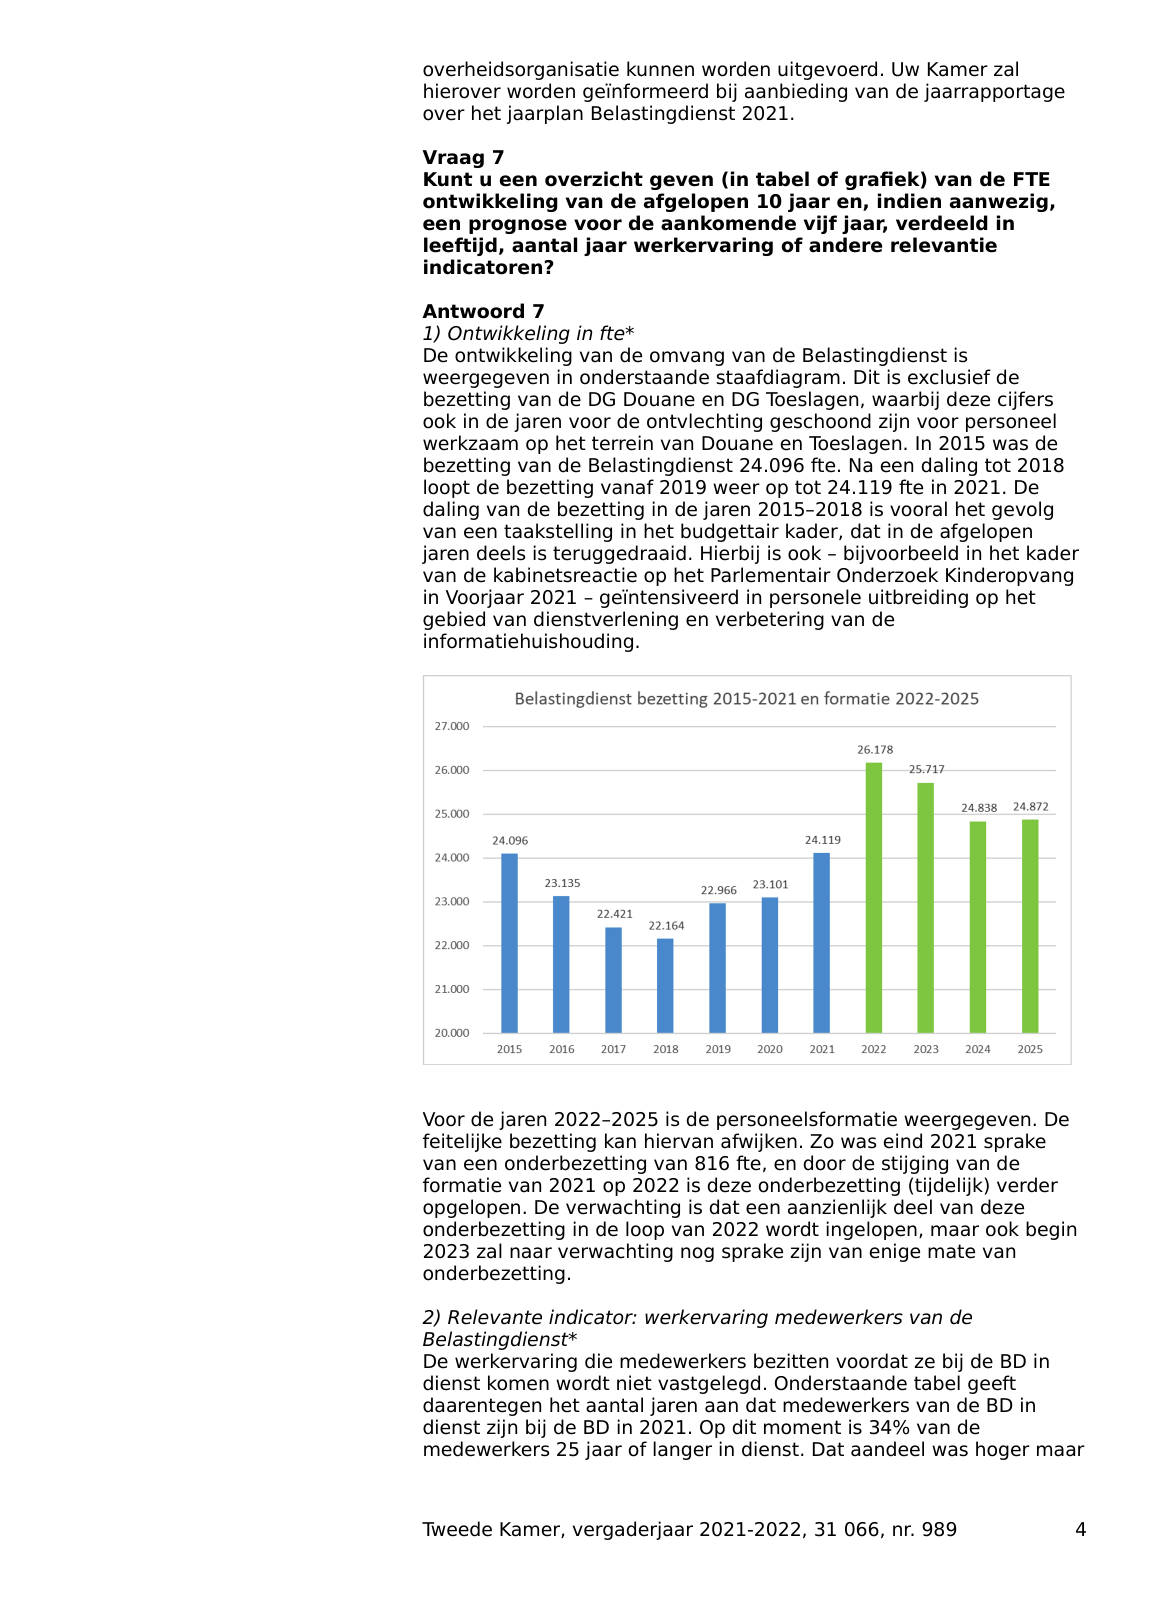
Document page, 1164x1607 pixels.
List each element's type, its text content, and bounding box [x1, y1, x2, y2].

text De ontwikkeling van de omvang van de Belastingdienst is weergegeven in onderstaande staafdiagram. Dit is exclusief de bezetting van de DG Douane en DG Toeslagen, waarbij deze cijfers ook in de jaren voor de ontvlechting geschoond zijn voor personeel werkzaam op het terrein van Douane en Toeslagen. In 2015 was de bezetting van de Belastingdienst 24.096 fte. Na een daling tot 2018 loopt de bezetting vanaf 2019 weer op tot 24.119 fte in 2021. De daling van de bezetting in de jaren 2015–2018 is vooral het gevolg van een taakstelling in het budgettair kader, dat in de afgelopen jaren deels is teruggedraaid. Hierbij is ook – bijvoorbeeld in het kader van de kabinetsreactie op het Parlementair Onderzoek Kinderopvang in Voorjaar 2021 – geïntensiveerd in personele uitbreiding op het gebied van dienstverlening en verbetering van de informatiehuishouding. [422, 345, 1087, 653]
text Kunt u een overzicht geven (in tabel of grafiek) van de FTE ontwikkeling van de afgelopen 10 jaar en, indien aanwezig, een prognose voor de aankomende vijf jaar, verdeeld in leeftijd, aantal jaar werkervaring of andere relevantie indicatoren? [422, 169, 1087, 279]
text 2) Relevante indicator: werkervaring medewerkers van de Belastingdienst* [422, 1307, 1087, 1351]
text Vraag 7 [422, 147, 1087, 169]
picture [422, 675, 1072, 1065]
text 1) Ontwikkeling in fte* [422, 323, 1087, 345]
text De werkervaring die medewerkers bezitten voordat ze bij de BD in dienst komen wordt niet vastgelegd. Onderstaande tabel geeft daarentegen het aantal jaren aan dat medewerkers van de BD in dienst zijn bij de BD in 2021. Op dit moment is 34% van de medewerkers 25 jaar of langer in dienst. Dat aandeel was hoger maar [422, 1351, 1087, 1461]
text Antwoord 7 [422, 301, 1087, 323]
text overheidsorganisatie kunnen worden uitgevoerd. Uw Kamer zal hierover worden geïnformeerd bij aanbieding van de jaarrapportage over het jaarplan Belastingdienst 2021. [422, 59, 1087, 125]
text Voor de jaren 2022–2025 is de personeelsformatie weergegeven. De feitelijke bezetting kan hiervan afwijken. Zo was eind 2021 sprake van een onderbezetting van 816 fte, en door de stijging van de formatie van 2021 op 2022 is deze onderbezetting (tijdelijk) verder opgelopen. De verwachting is dat een aanzienlijk deel van deze onderbezetting in de loop van 2022 wordt ingelopen, maar ook begin 2023 zal naar verwachting nog sprake zijn van enige mate van onderbezetting. [422, 1109, 1087, 1285]
